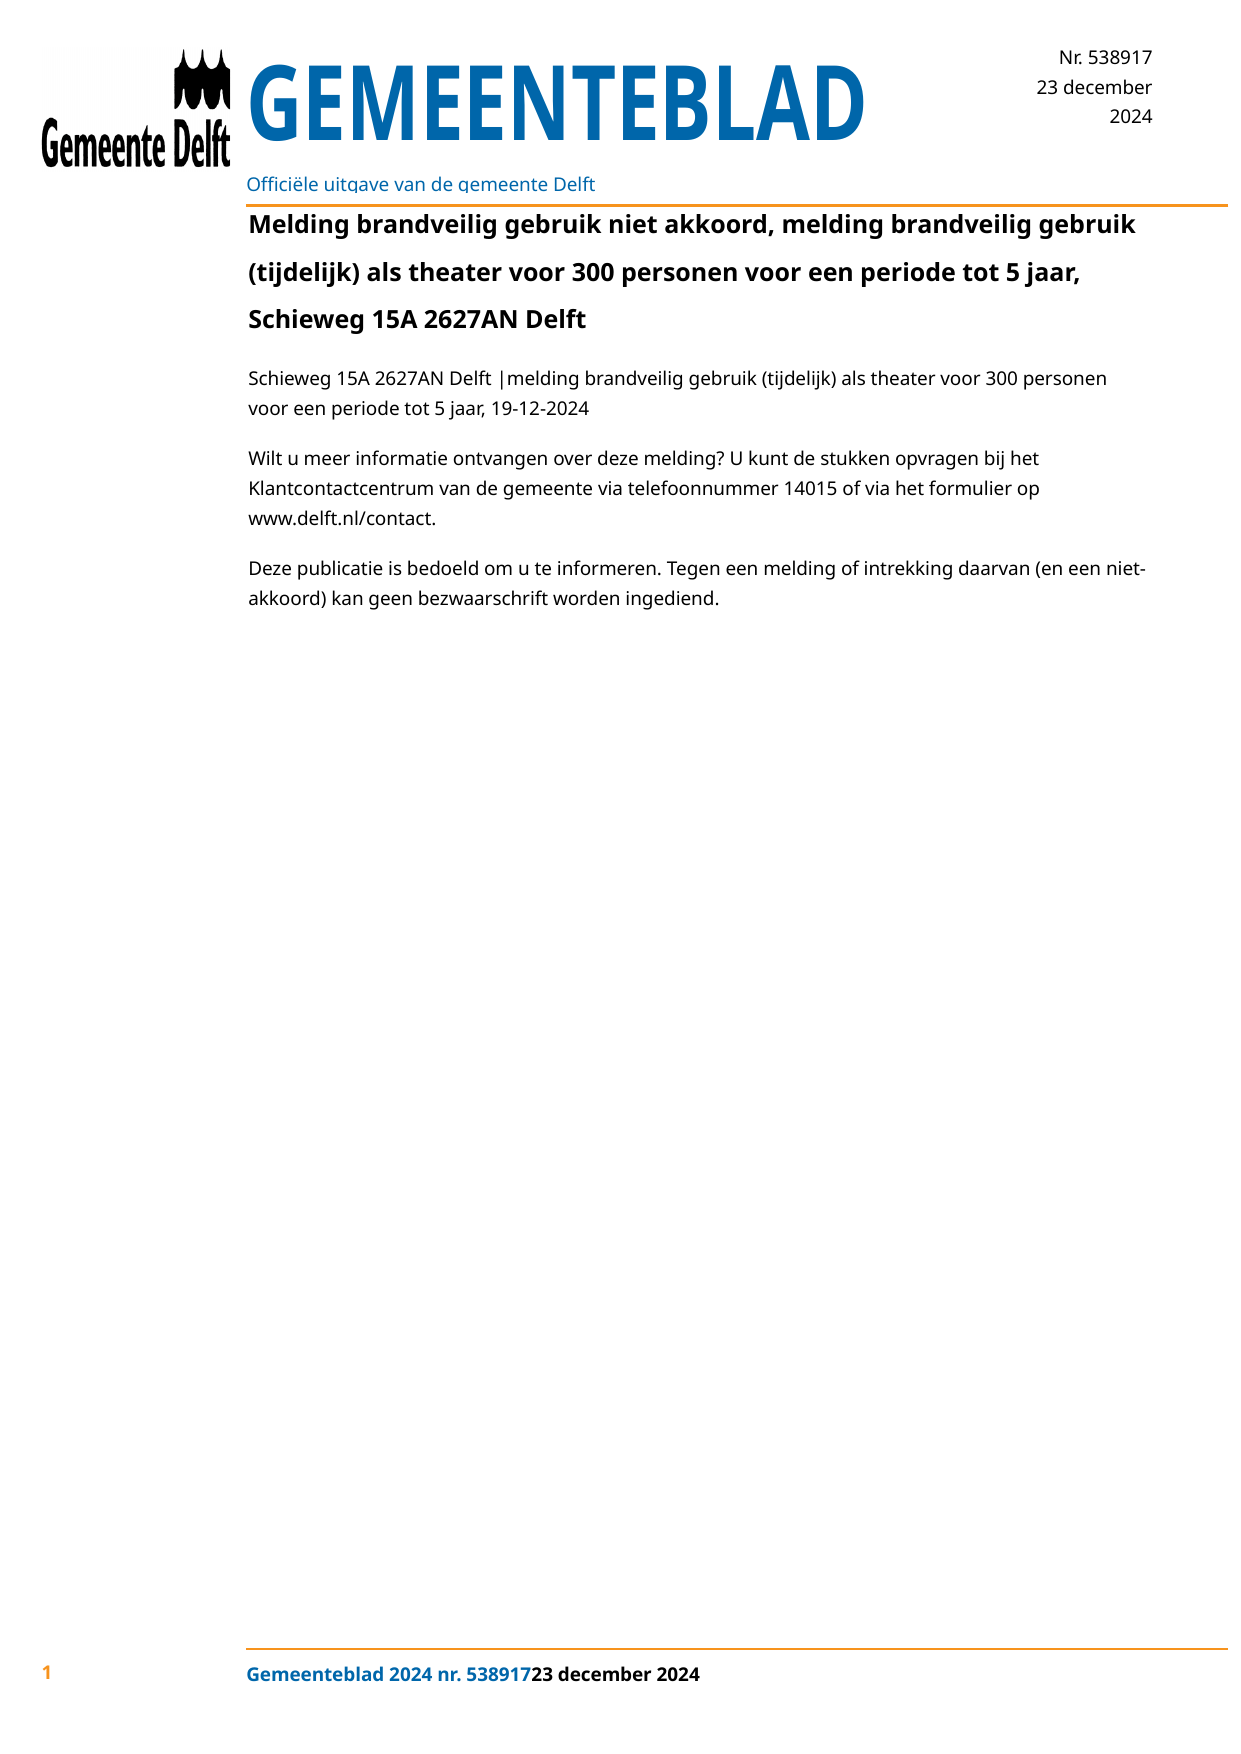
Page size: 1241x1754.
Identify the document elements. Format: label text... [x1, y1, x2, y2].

text Deze publicatie is bedoeld om u te informeren. Tegen een melding of intrekking daarvan (en een niet-akkoord) kan geen bezwaarschrift worden ingediend. [248, 555, 1152, 610]
picture [41, 47, 231, 172]
text Schieweg 15A 2627AN Delft |melding brandveilig gebruik (tijdelijk) als theater voor 300 personen voor een periode tot 5 jaar, 19-12-2024 [248, 366, 1152, 421]
text Wilt u meer informatie ontvangen over deze melding? U kunt de stukken opvragen bij het Klantcontactcentrum van de gemeente via telefoonnummer 14015 of via het formulier op www.delft.nl/contact. [248, 446, 1152, 530]
text Melding brandveilig gebruik niet akkoord, melding brandveilig gebruik (tijdelijk) als theater voor 300 personen voor een periode tot 5 jaar, Schieweg 15A 2627AN Delft [248, 207, 1152, 336]
